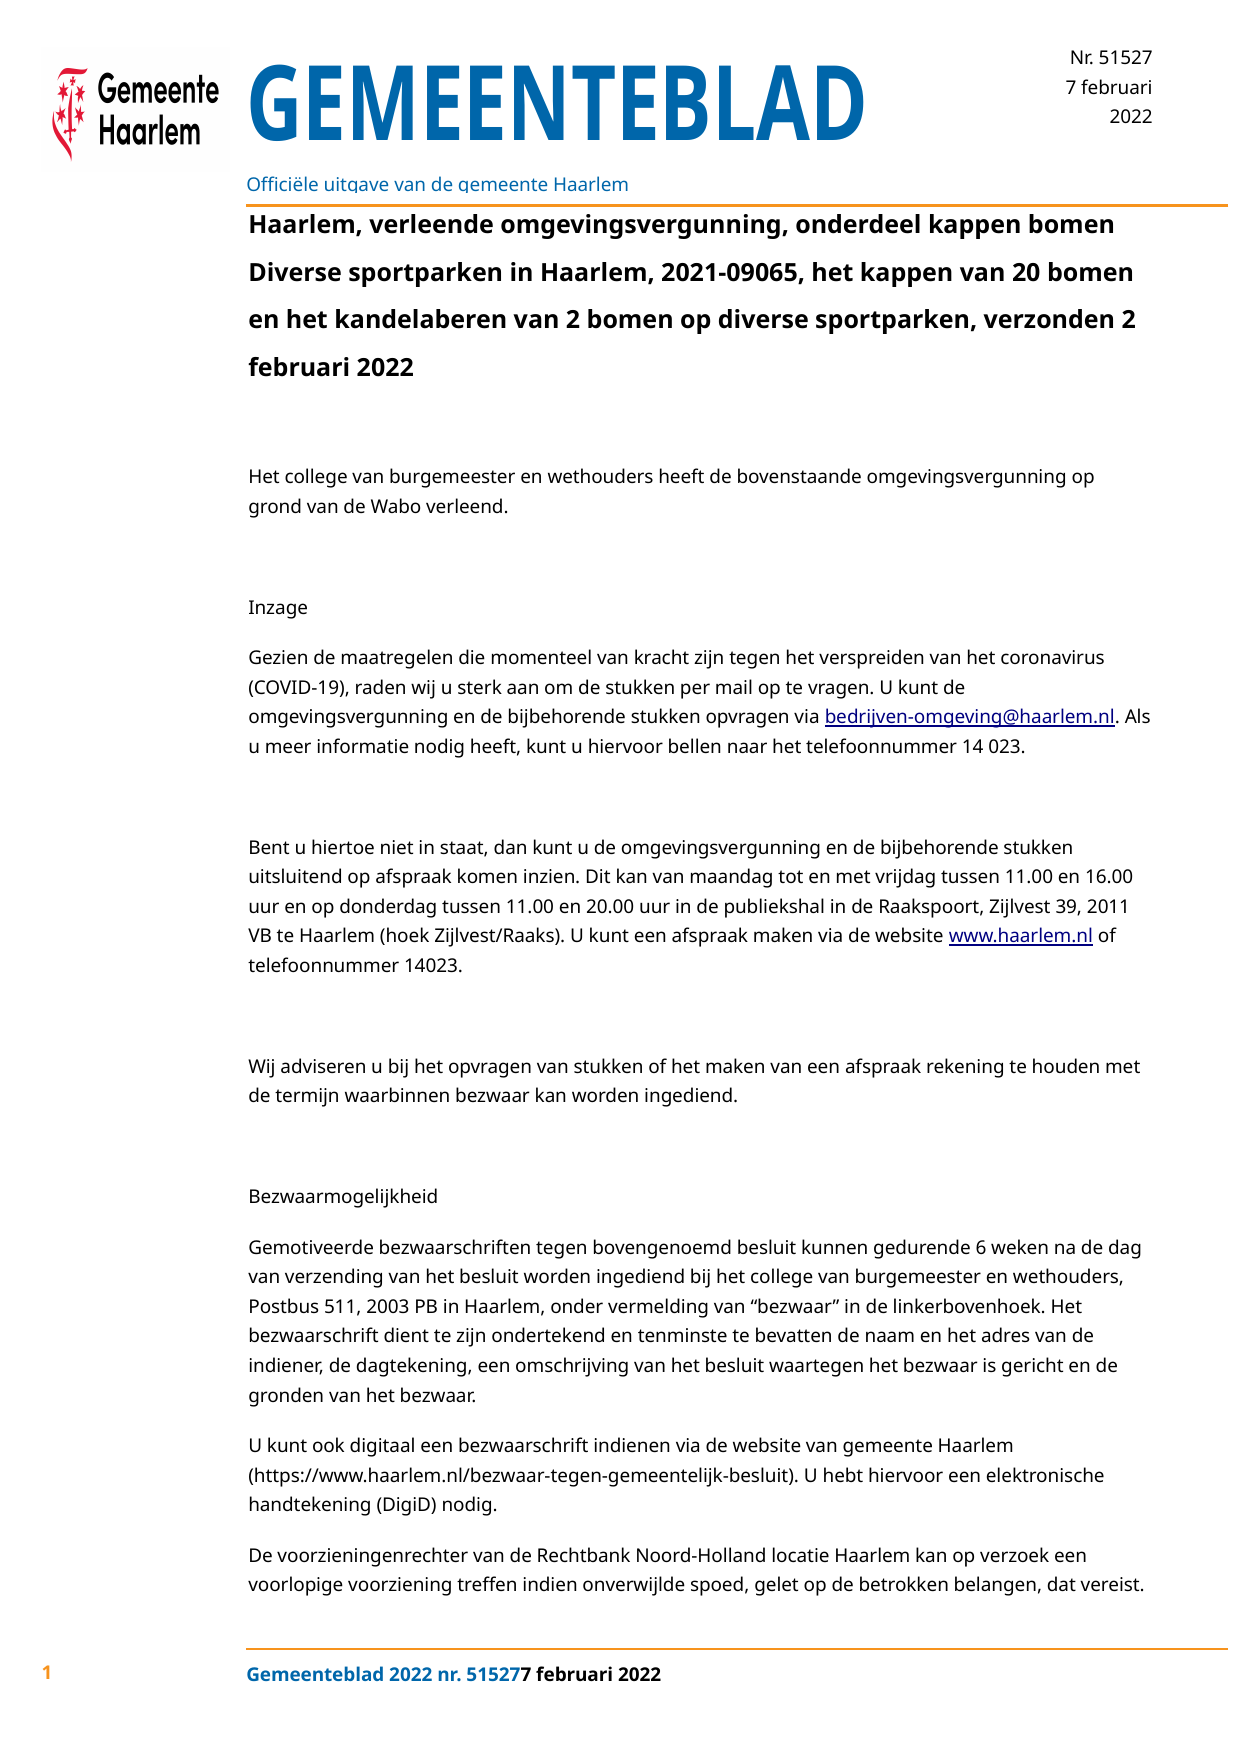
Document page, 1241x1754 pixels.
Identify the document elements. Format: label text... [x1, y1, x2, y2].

text Wij adviseren u bij het opvragen van stukken of het maken van een afspraak rekening te houden met de termijn waarbinnen bezwaar kan worden ingediend. [248, 1053, 1152, 1108]
text Gezien de maatregelen die momenteel van kracht zijn tegen het verspreiden van het coronavirus (COVID-19), raden wij u sterk aan om de stukken per mail op te vragen. U kunt de omgevingsvergunning en de bijbehorende stukken opvragen via bedrijven-omgeving@haarlem.nl. Als u meer informatie nodig heeft, kunt u hiervoor bellen naar het telefoonnummer 14 023. [248, 644, 1152, 759]
text Bent u hiertoe niet in staat, dan kunt u de omgevingsvergunning en de bijbehorende stukken uitsluitend op afspraak komen inzien. Dit kan van maandag tot en met vrijdag tussen 11.00 en 16.00 uur en op donderdag tussen 11.00 en 20.00 uur in de publiekshal in de Raakspoort, Zijlvest 39, 2011 VB te Haarlem (hoek Zijlvest/Raaks). U kunt een afspraak maken via de website www.haarlem.nl of telefoonnummer 14023. [248, 834, 1152, 978]
text Haarlem, verleende omgevingsvergunning, onderdeel kappen bomen Diverse sportparken in Haarlem, 2021-09065, het kappen van 20 bomen en het kandelaberen van 2 bomen op diverse sportparken, verzonden 2 februari 2022 [248, 207, 1152, 384]
text Gemotiveerde bezwaarschriften tegen bovengenoemd besluit kunnen gedurende 6 weken na de dag van verzending van het besluit worden ingediend bij het college van burgemeester en wethouders, Postbus 511, 2003 PB in Haarlem, onder vermelding van “bezwaar” in de linkerbovenhoek. Het bezwaarschrift dient te zijn ondertekend en tenminste te bevatten de naam en het adres van de indiener, de dagtekening, een omschrijving van het besluit waartegen het bezwaar is gericht en de gronden van het bezwaar. [248, 1234, 1152, 1408]
text Het college van burgemeester en wethouders heeft de bovenstaande omgevingsvergunning op grond van de Wabo verleend. [248, 463, 1152, 519]
text Inzage [248, 594, 1152, 620]
picture [41, 47, 231, 172]
text De voorzieningenrechter van de Rechtbank Noord-Holland locatie Haarlem kan op verzoek een voorlopige voorziening treffen indien onverwijlde spoed, gelet op de betrokken belangen, dat vereist. [248, 1542, 1152, 1597]
text U kunt ook digitaal een bezwaarschrift indienen via de website van gemeente Haarlem (https://www.haarlem.nl/bezwaar-tegen-gemeentelijk-besluit). U hebt hiervoor een elektronische handtekening (DigiD) nodig. [248, 1432, 1152, 1517]
text Bezwaarmogelijkheid [248, 1183, 1152, 1209]
